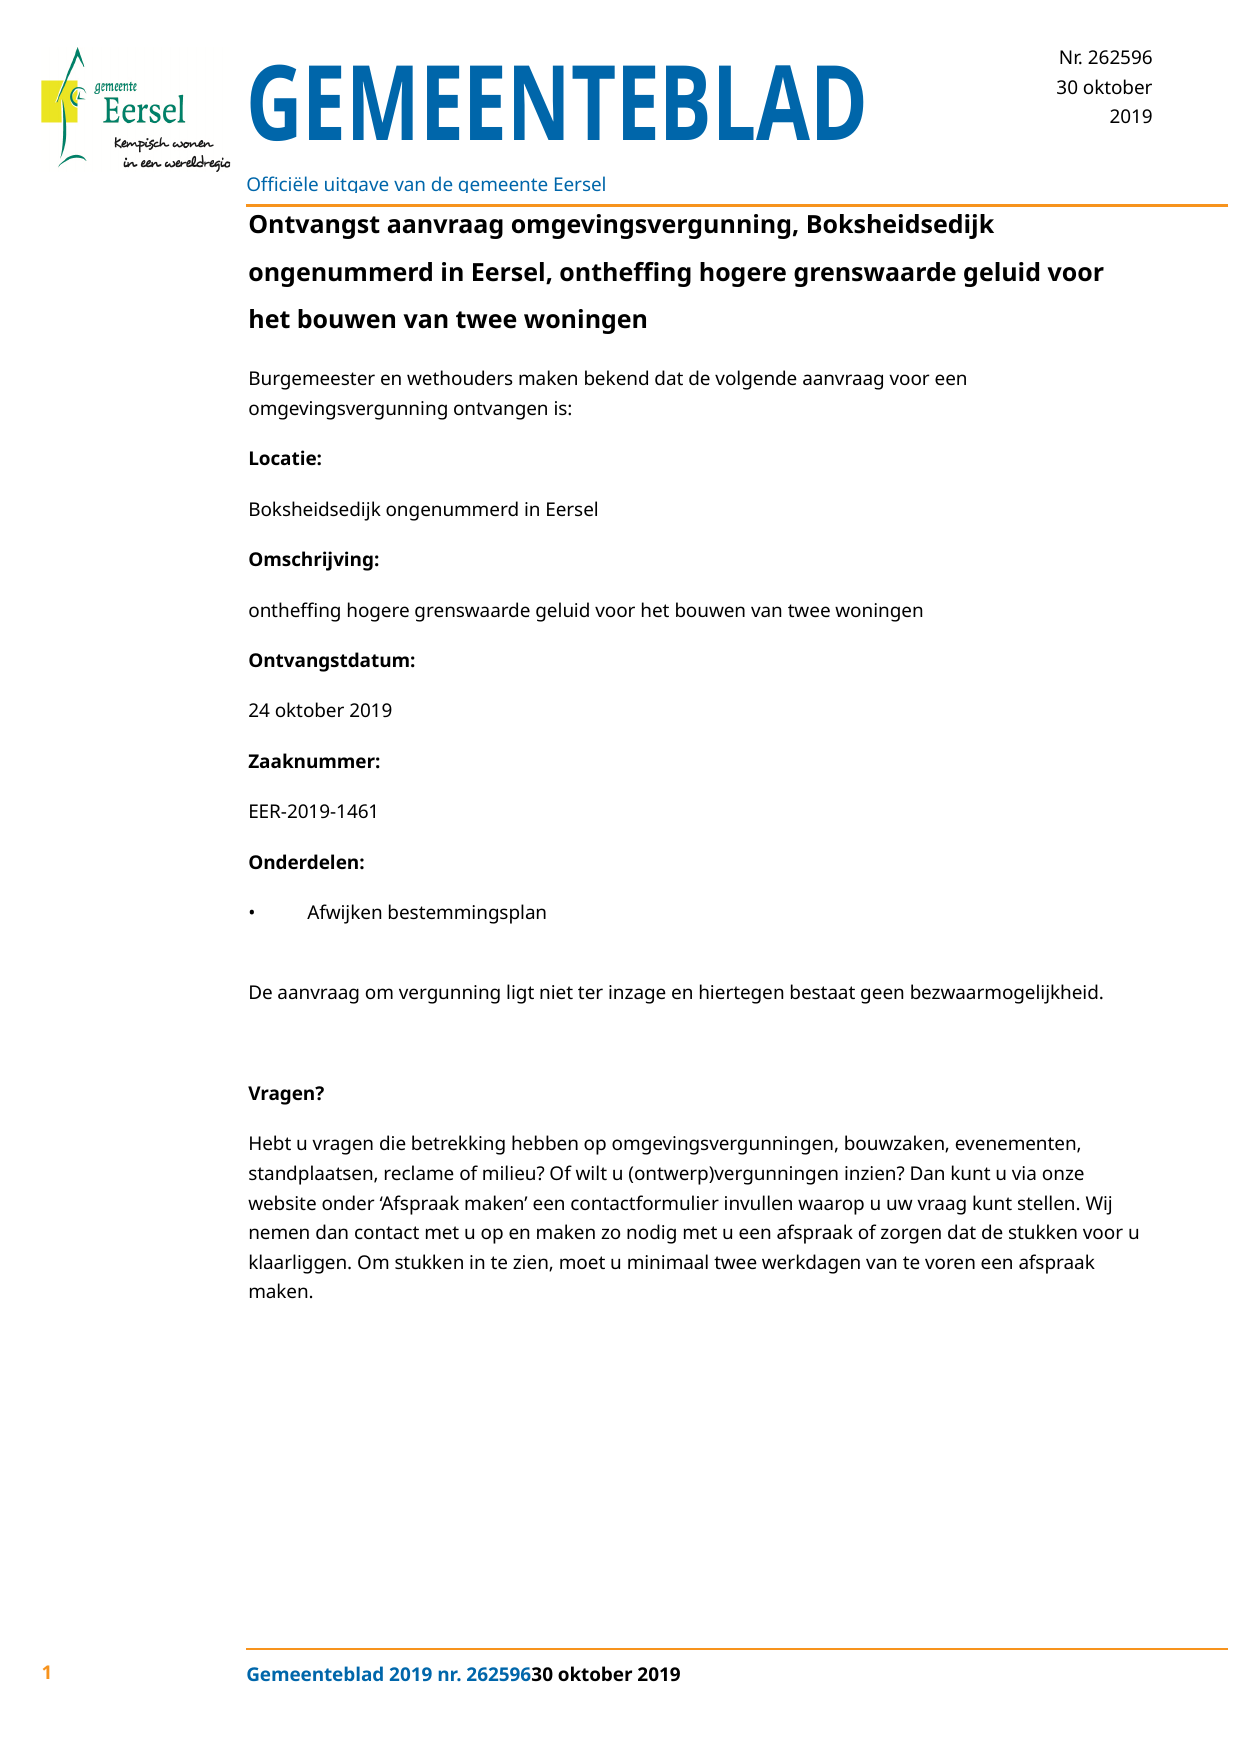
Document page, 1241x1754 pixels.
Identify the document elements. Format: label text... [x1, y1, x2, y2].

list Afwijken bestemmingsplan [248, 899, 1152, 925]
text Boksheidsedijk ongenummerd in Eersel [248, 496, 1152, 522]
text EER-2019-1461 [248, 798, 1152, 824]
text Burgemeester en wethouders maken bekend dat de volgende aanvraag voor een omgevingsvergunning ontvangen is: [248, 366, 1152, 421]
text Locatie: [248, 446, 1152, 471]
picture [41, 47, 231, 172]
text De aanvraag om vergunning ligt niet ter inzage en hiertegen bestaat geen bezwaarmogelijkheid. [248, 979, 1152, 1005]
text Ontvangstdatum: [248, 647, 1152, 673]
text 24 oktober 2019 [248, 698, 1152, 723]
text ontheffing hogere grenswaarde geluid voor het bouwen van twee woningen [248, 597, 1152, 622]
text Omschrijving: [248, 546, 1152, 572]
text Onderdelen: [248, 849, 1152, 874]
text Zaaknummer: [248, 748, 1152, 774]
text Vragen? [248, 1080, 1152, 1106]
text Hebt u vragen die betrekking hebben op omgevingsvergunningen, bouwzaken, evenementen, standplaatsen, reclame of milieu? Of wilt u (ontwerp)vergunningen inzien? Dan kunt u via onze website onder ‘Afspraak maken’ een contactformulier invullen waarop u uw vraag kunt stellen. Wij nemen dan contact met u op en maken zo nodig met u een afspraak of zorgen dat de stukken voor u klaarliggen. Om stukken in te zien, moet u minimaal twee werkdagen van te voren een afspraak maken. [248, 1131, 1152, 1304]
text Ontvangst aanvraag omgevingsvergunning, Boksheidsedijk ongenummerd in Eersel, ontheffing hogere grenswaarde geluid voor het bouwen van twee woningen [248, 207, 1152, 336]
